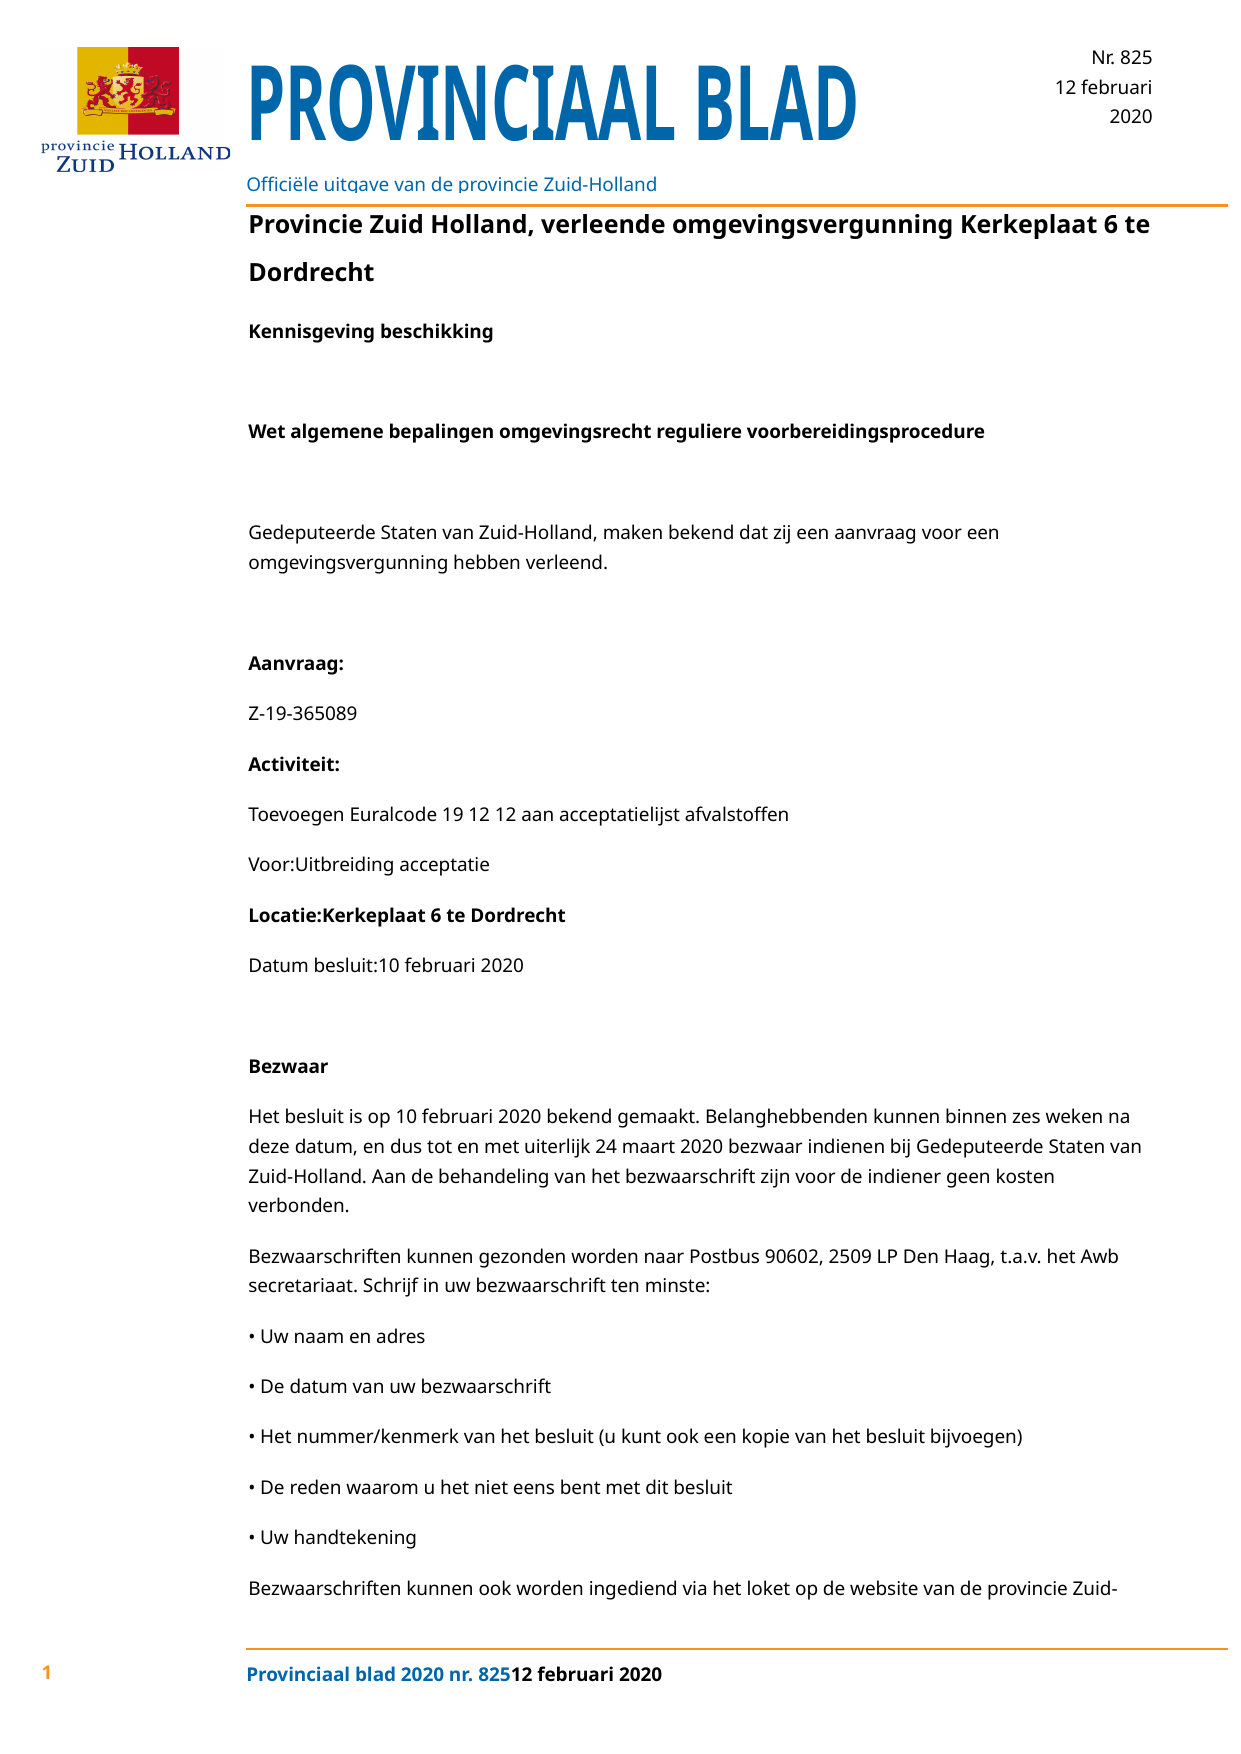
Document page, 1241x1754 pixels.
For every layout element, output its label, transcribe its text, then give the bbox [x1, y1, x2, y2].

text Wet algemene bepalingen omgevingsrecht reguliere voorbereidingsprocedure [248, 419, 1152, 444]
text Bezwaarschriften kunnen gezonden worden naar Postbus 90602, 2509 LP Den Haag, t.a.v. het Awb secretariaat. Schrijf in uw bezwaarschrift ten minste: [248, 1243, 1152, 1298]
text Voor:Uitbreiding acceptatie [248, 852, 1152, 877]
text Locatie:Kerkeplaat 6 te Dordrecht [248, 902, 1152, 928]
text Activiteit: [248, 751, 1152, 777]
text Bezwaar [248, 1053, 1152, 1079]
text Z-19-365089 [248, 700, 1152, 726]
text Bezwaarschriften kunnen ook worden ingediend via het loket op de website van de provincie Zuid- [248, 1575, 1152, 1601]
picture [41, 47, 231, 172]
text • De reden waarom u het niet eens bent met dit besluit [248, 1474, 1152, 1500]
text Toevoegen Euralcode 19 12 12 aan acceptatielijst afvalstoffen [248, 801, 1152, 827]
text • Het nummer/kenmerk van het besluit (u kunt ook een kopie van het besluit bijvoegen) [248, 1424, 1152, 1449]
text • De datum van uw bezwaarschrift [248, 1373, 1152, 1399]
text Datum besluit:10 februari 2020 [248, 952, 1152, 978]
text Aanvraag: [248, 650, 1152, 676]
text • Uw naam en adres [248, 1323, 1152, 1349]
text • Uw handtekening [248, 1524, 1152, 1550]
text Provincie Zuid Holland, verleende omgevingsvergunning Kerkeplaat 6 te Dordrecht [248, 207, 1152, 288]
text Gedeputeerde Staten van Zuid-Holland, maken bekend dat zij een aanvraag voor een omgevingsvergunning hebben verleend. [248, 519, 1152, 575]
text Kennisgeving beschikking [248, 318, 1152, 344]
text Het besluit is op 10 februari 2020 bekend gemaakt. Belanghebbenden kunnen binnen zes weken na deze datum, en dus tot en met uiterlijk 24 maart 2020 bezwaar indienen bij Gedeputeerde Staten van Zuid-Holland. Aan de behandeling van het bezwaarschrift zijn voor de indiener geen kosten verbonden. [248, 1104, 1152, 1218]
